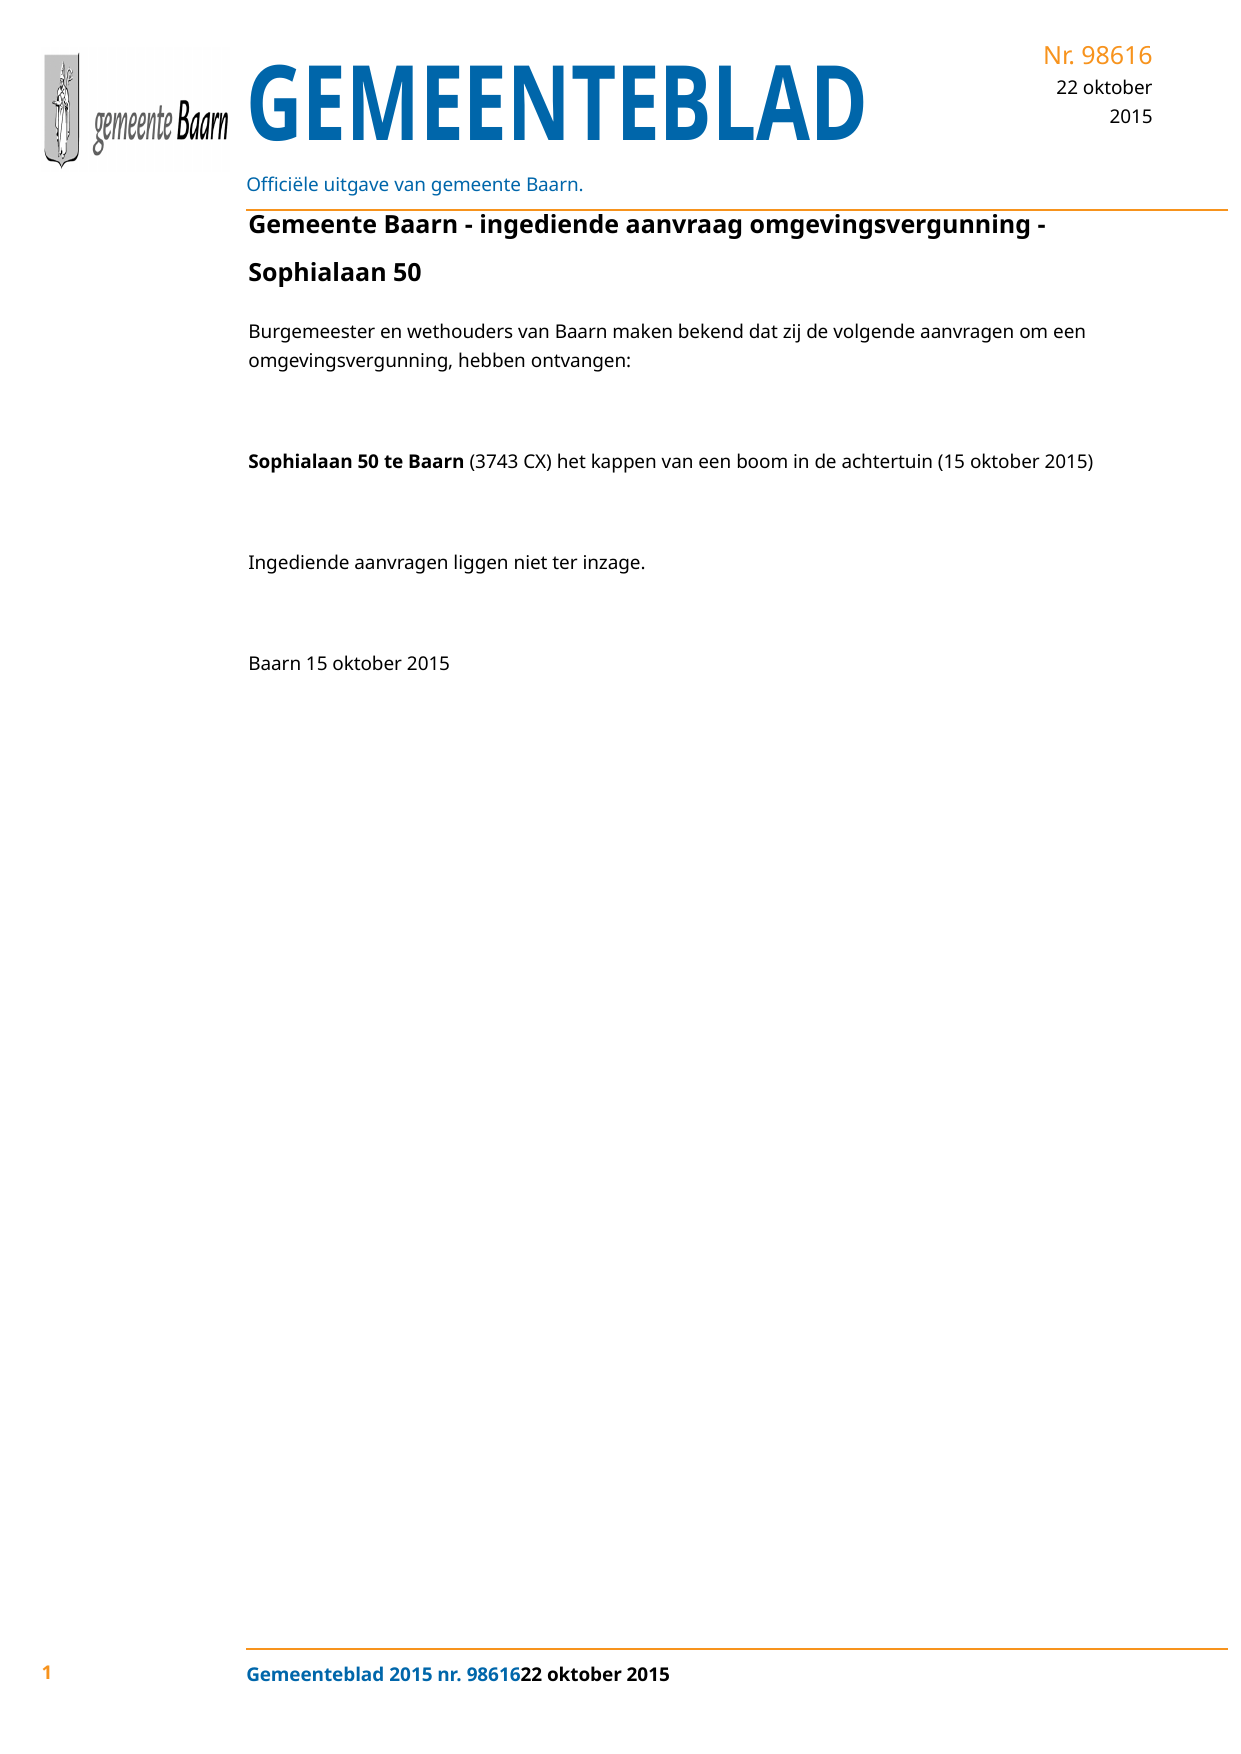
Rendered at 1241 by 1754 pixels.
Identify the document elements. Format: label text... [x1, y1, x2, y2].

text Baarn 15 oktober 2015 [248, 650, 1152, 676]
text Ingediende aanvragen liggen niet ter inzage. [248, 549, 1152, 575]
picture [41, 47, 231, 172]
text Sophialaan 50 te Baarn (3743 CX) het kappen van een boom in de achtertuin (15 oktober 2015) [248, 448, 1152, 474]
text Burgemeester en wethouders van Baarn maken bekend dat zij de volgende aanvragen om een omgevingsvergunning, hebben ontvangen: [248, 318, 1152, 373]
text Gemeente Baarn - ingediende aanvraag omgevingsvergunning - Sophialaan 50 [248, 211, 1152, 288]
